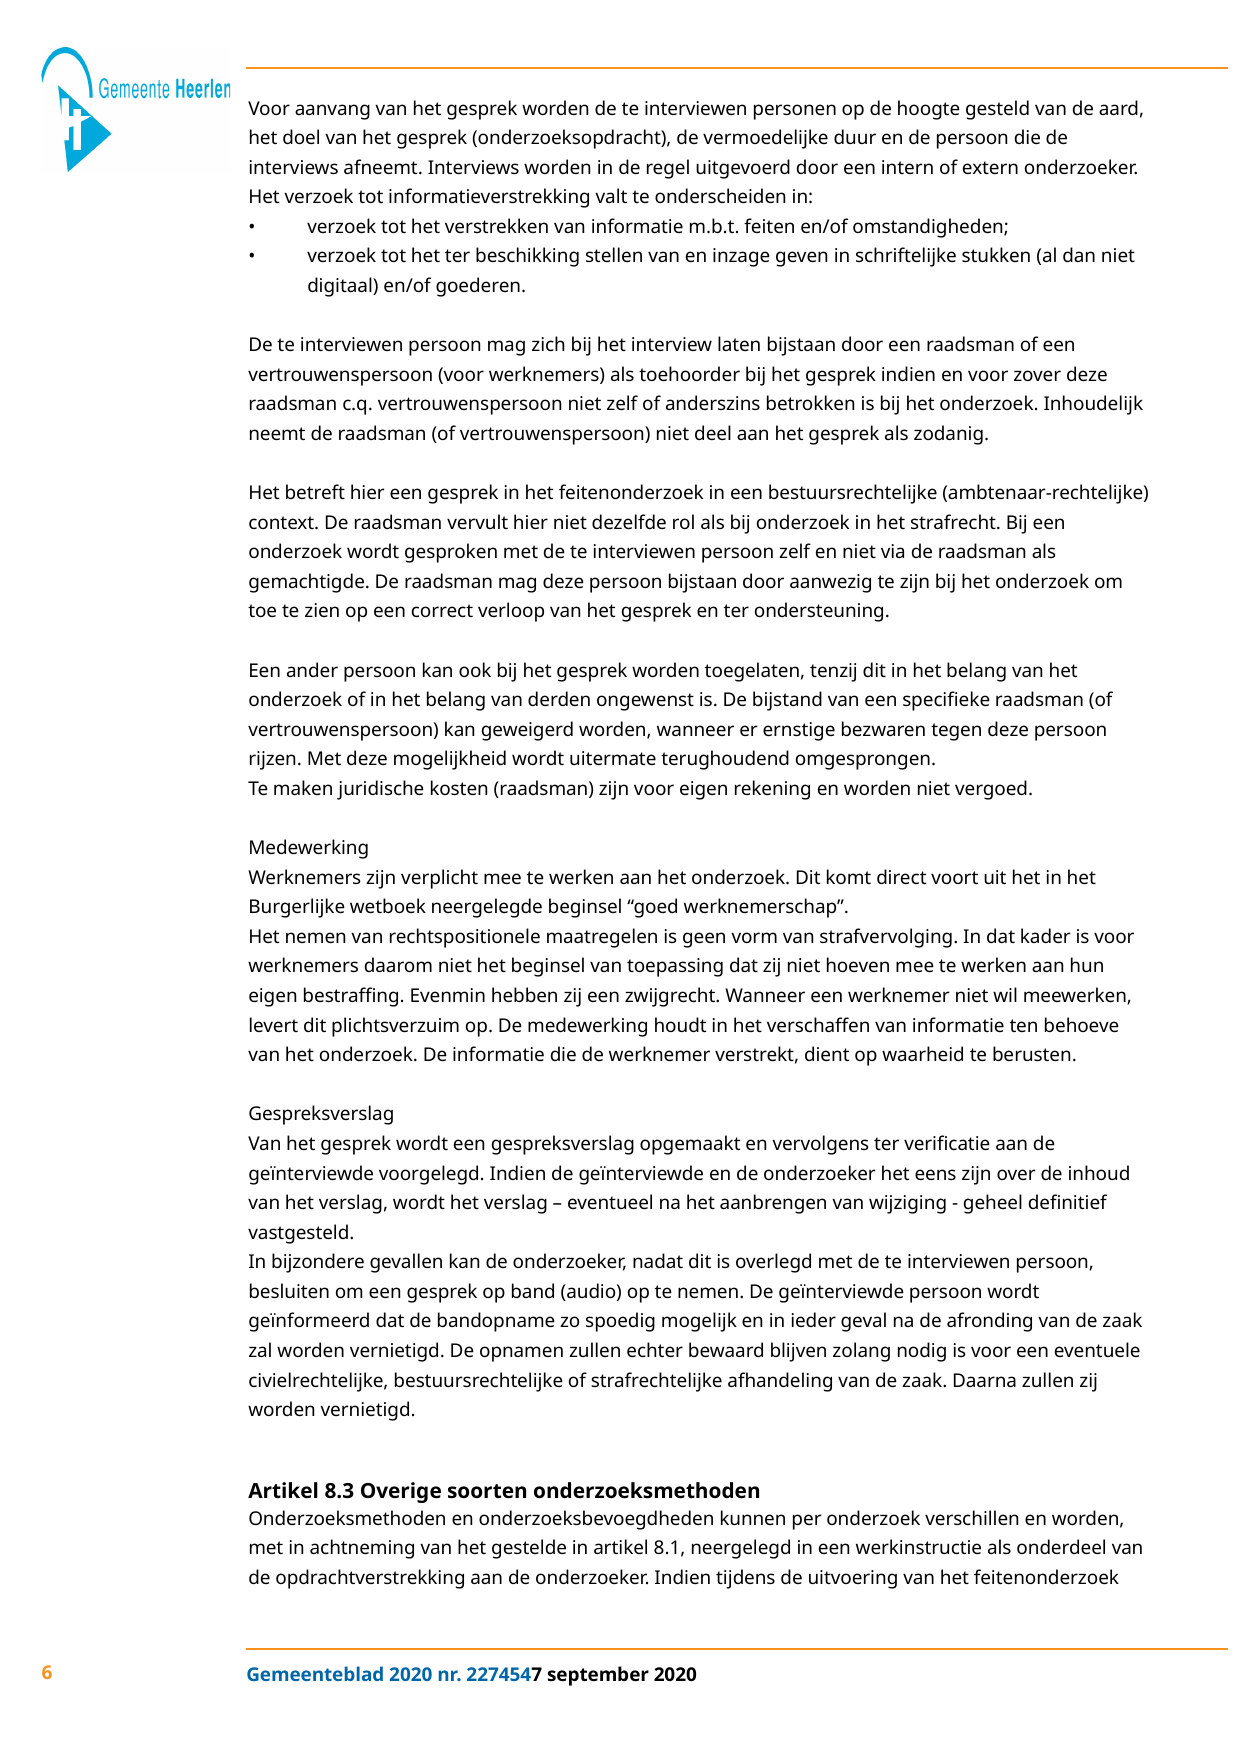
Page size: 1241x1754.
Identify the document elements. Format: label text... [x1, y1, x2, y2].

text Onderzoeksmethoden en onderzoeksbevoegdheden kunnen per onderzoek verschillen en worden, met in achtneming van het gestelde in artikel 8.1, neergelegd in een werkinstructie als onderdeel van de opdrachtverstrekking aan de onderzoeker. Indien tijdens de uitvoering van het feitenonderzoek [248, 1505, 1152, 1590]
text Het betreft hier een gesprek in het feitenonderzoek in een bestuursrechtelijke (ambtenaar-rechtelijke) context. De raadsman vervult hier niet dezelfde rol als bij onderzoek in het strafrecht. Bij een onderzoek wordt gesproken met de te interviewen persoon zelf en niet via de raadsman als gemachtigde. De raadsman mag deze persoon bijstaan door aanwezig te zijn bij het onderzoek om toe te zien op een correct verloop van het gesprek en ter ondersteuning. [248, 479, 1152, 623]
text Het verzoek tot informatieverstrekking valt te onderscheiden in: [248, 183, 1152, 209]
text De te interviewen persoon mag zich bij het interview laten bijstaan door een raadsman of een vertrouwenspersoon (voor werknemers) als toehoorder bij het gesprek indien en voor zover deze raadsman c.q. vertrouwenspersoon niet zelf of anderszins betrokken is bij het onderzoek. Inhoudelijk neemt de raadsman (of vertrouwenspersoon) niet deel aan het gesprek als zodanig. [248, 331, 1152, 446]
text Werknemers zijn verplicht mee te werken aan het onderzoek. Dit komt direct voort uit het in het Burgerlijke wetboek neergelegde beginsel “goed werknemerschap”. [248, 864, 1152, 919]
text Voor aanvang van het gesprek worden de te interviewen personen op de hoogte gesteld van de aard, het doel van het gesprek (onderzoeksopdracht), de vermoedelijke duur en de persoon die de interviews afneemt. Interviews worden in de regel uitgevoerd door een intern of extern onderzoeker. [248, 95, 1152, 180]
picture [41, 47, 231, 172]
list verzoek tot het verstrekken van informatie m.b.t. feiten en/of omstandigheden; [248, 213, 1152, 239]
text In bijzondere gevallen kan de onderzoeker, nadat dit is overlegd met de te interviewen persoon, besluiten om een gesprek op band (audio) op te nemen. De geïnterviewde persoon wordt geïnformeerd dat de bandopname zo spoedig mogelijk en in ieder geval na de afronding van de zaak zal worden vernietigd. De opnamen zullen echter bewaard blijven zolang nodig is voor een eventuele civielrechtelijke, bestuursrechtelijke of strafrechtelijke afhandeling van de zaak. Daarna zullen zij worden vernietigd. [248, 1248, 1152, 1422]
text Medewerking [248, 834, 1152, 860]
text Gespreksverslag [248, 1101, 1152, 1126]
text Een ander persoon kan ook bij het gesprek worden toegelaten, tenzij dit in het belang van het onderzoek of in het belang van derden ongewenst is. De bijstand van een specifieke raadsman (of vertrouwenspersoon) kan geweigerd worden, wanneer er ernstige bezwaren tegen deze persoon rijzen. Met deze mogelijkheid wordt uitermate terughoudend omgesprongen. [248, 657, 1152, 771]
text Het nemen van rechtspositionele maatregelen is geen vorm van strafvervolging. In dat kader is voor werknemers daarom niet het beginsel van toepassing dat zij niet hoeven mee te werken aan hun eigen bestraffing. Evenmin hebben zij een zwijgrecht. Wanneer een werknemer niet wil meewerken, levert dit plichtsverzuim op. De medewerking houdt in het verschaffen van informatie ten behoeve van het onderzoek. De informatie die de werknemer verstrekt, dient op waarheid te berusten. [248, 923, 1152, 1067]
text Artikel 8.3 Overige soorten onderzoeksmethoden [248, 1476, 1152, 1505]
list verzoek tot het ter beschikking stellen van en inzage geven in schriftelijke stukken (al dan niet digitaal) en/of goederen. [248, 243, 1152, 298]
text Van het gesprek wordt een gespreksverslag opgemaakt en vervolgens ter verificatie aan de geïnterviewde voorgelegd. Indien de geïnterviewde en de onderzoeker het eens zijn over de inhoud van het verslag, wordt het verslag – eventueel na het aanbrengen van wijziging - geheel definitief vastgesteld. [248, 1130, 1152, 1245]
text Te maken juridische kosten (raadsman) zijn voor eigen rekening en worden niet vergoed. [248, 775, 1152, 801]
picture [41, 47, 59, 70]
